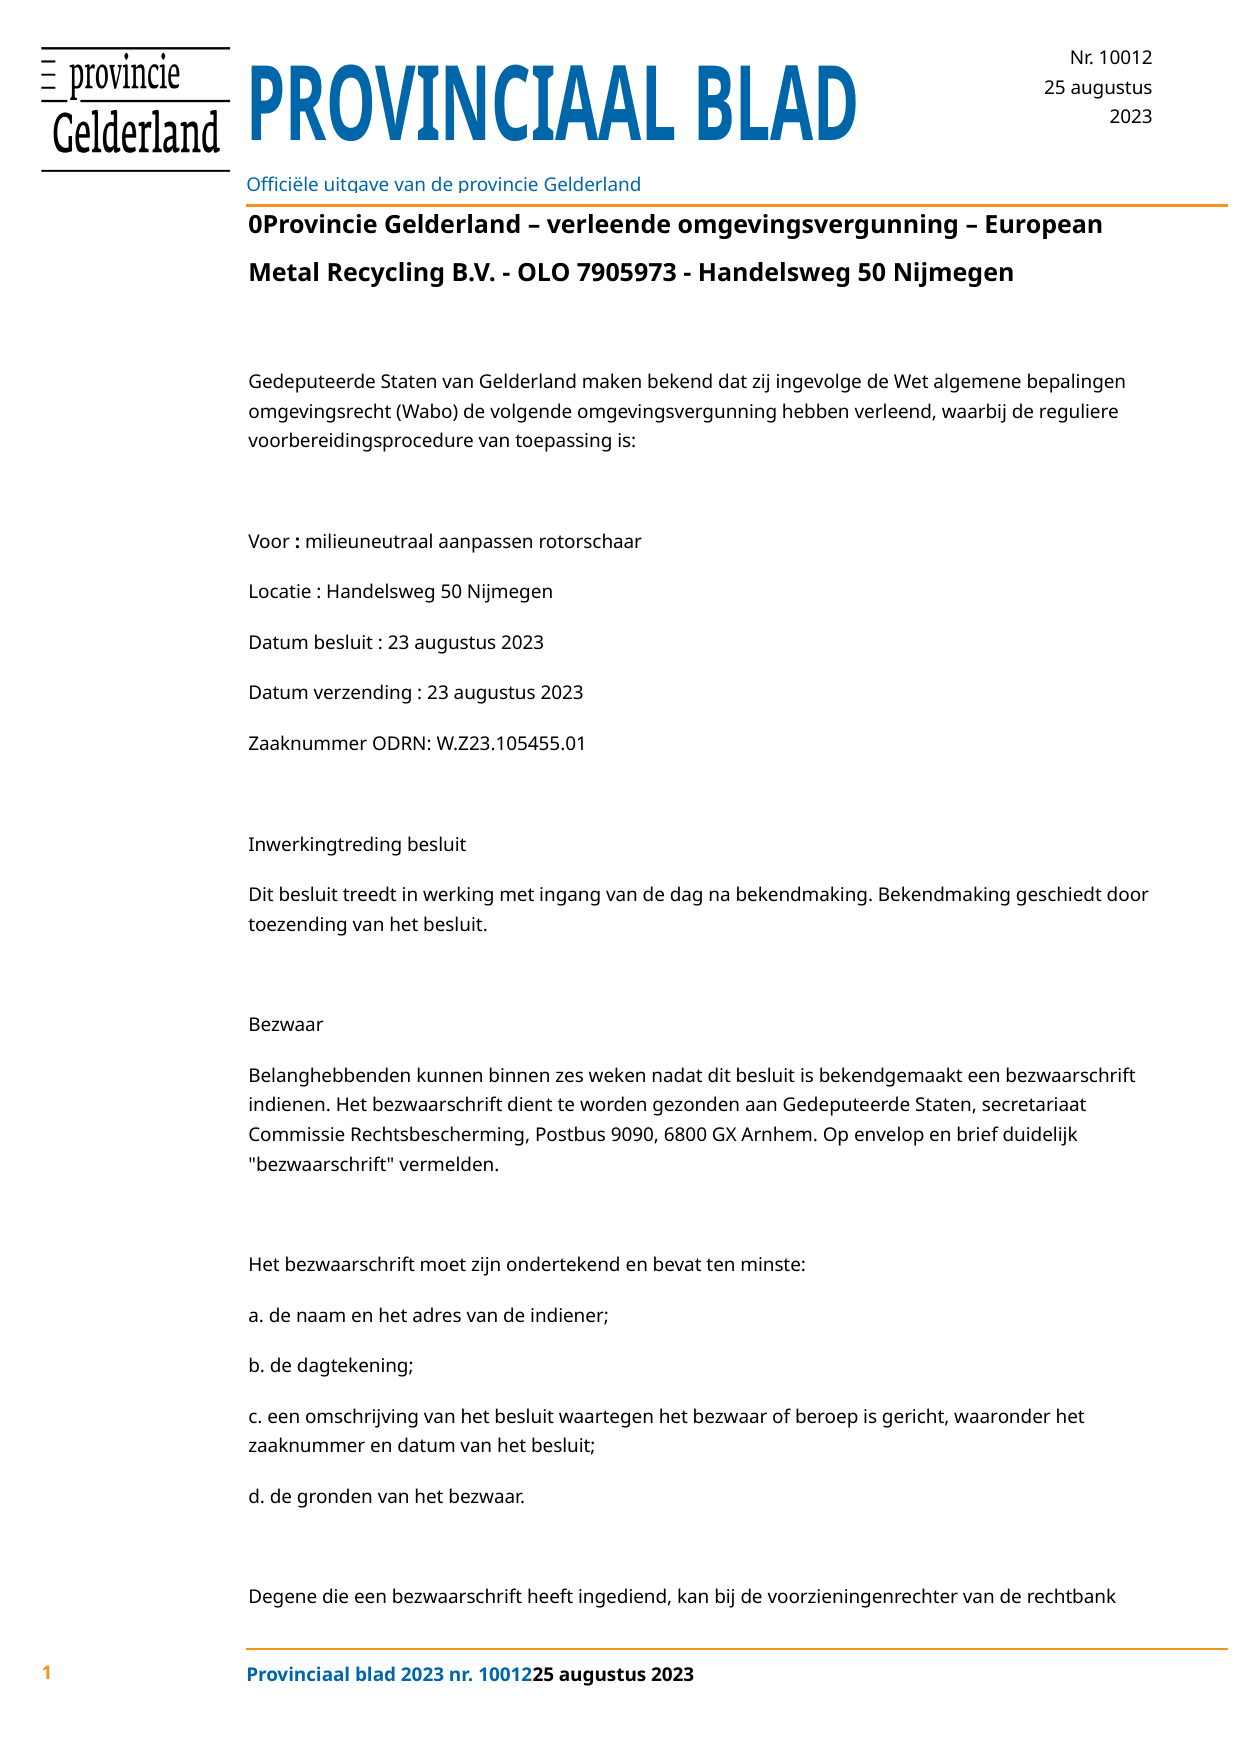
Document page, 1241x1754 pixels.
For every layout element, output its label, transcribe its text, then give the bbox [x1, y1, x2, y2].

text Datum verzending : 23 augustus 2023 [248, 679, 1152, 705]
text b. de dagtekening; [248, 1352, 1152, 1378]
text Voor : milieuneutraal aanpassen rotorschaar [248, 528, 1152, 554]
text Zaaknummer ODRN: W.Z23.105455.01 [248, 730, 1152, 756]
text Dit besluit treedt in werking met ingang van de dag na bekendmaking. Bekendmaking geschiedt door toezending van het besluit. [248, 881, 1152, 937]
text Inwerkingtreding besluit [248, 831, 1152, 857]
text Gedeputeerde Staten van Gelderland maken bekend dat zij ingevolge de Wet algemene bepalingen omgevingsrecht (Wabo) de volgende omgevingsvergunning hebben verleend, waarbij de reguliere voorbereidingsprocedure van toepassing is: [248, 368, 1152, 453]
text c. een omschrijving van het besluit waartegen het bezwaar of beroep is gericht, waaronder het zaaknummer en datum van het besluit; [248, 1403, 1152, 1458]
text Het bezwaarschrift moet zijn ondertekend en bevat ten minste: [248, 1252, 1152, 1277]
text Datum besluit : 23 augustus 2023 [248, 629, 1152, 655]
text d. de gronden van het bezwaar. [248, 1483, 1152, 1509]
picture [41, 47, 231, 172]
text Bezwaar [248, 1012, 1152, 1037]
text Belanghebbenden kunnen binnen zes weken nadat dit besluit is bekendgemaakt een bezwaarschrift indienen. Het bezwaarschrift dient te worden gezonden aan Gedeputeerde Staten, secretariaat Commissie Rechtsbescherming, Postbus 9090, 6800 GX Arnhem. Op envelop en brief duidelijk "bezwaarschrift" vermelden. [248, 1062, 1152, 1177]
text Locatie : Handelsweg 50 Nijmegen [248, 579, 1152, 604]
text Degene die een bezwaarschrift heeft ingediend, kan bij de voorzieningenrechter van de rechtbank [248, 1584, 1152, 1609]
text a. de naam en het adres van de indiener; [248, 1302, 1152, 1328]
text 0Provincie Gelderland – verleende omgevingsvergunning – European Metal Recycling B.V. - OLO 7905973 - Handelsweg 50 Nijmegen [248, 207, 1152, 288]
